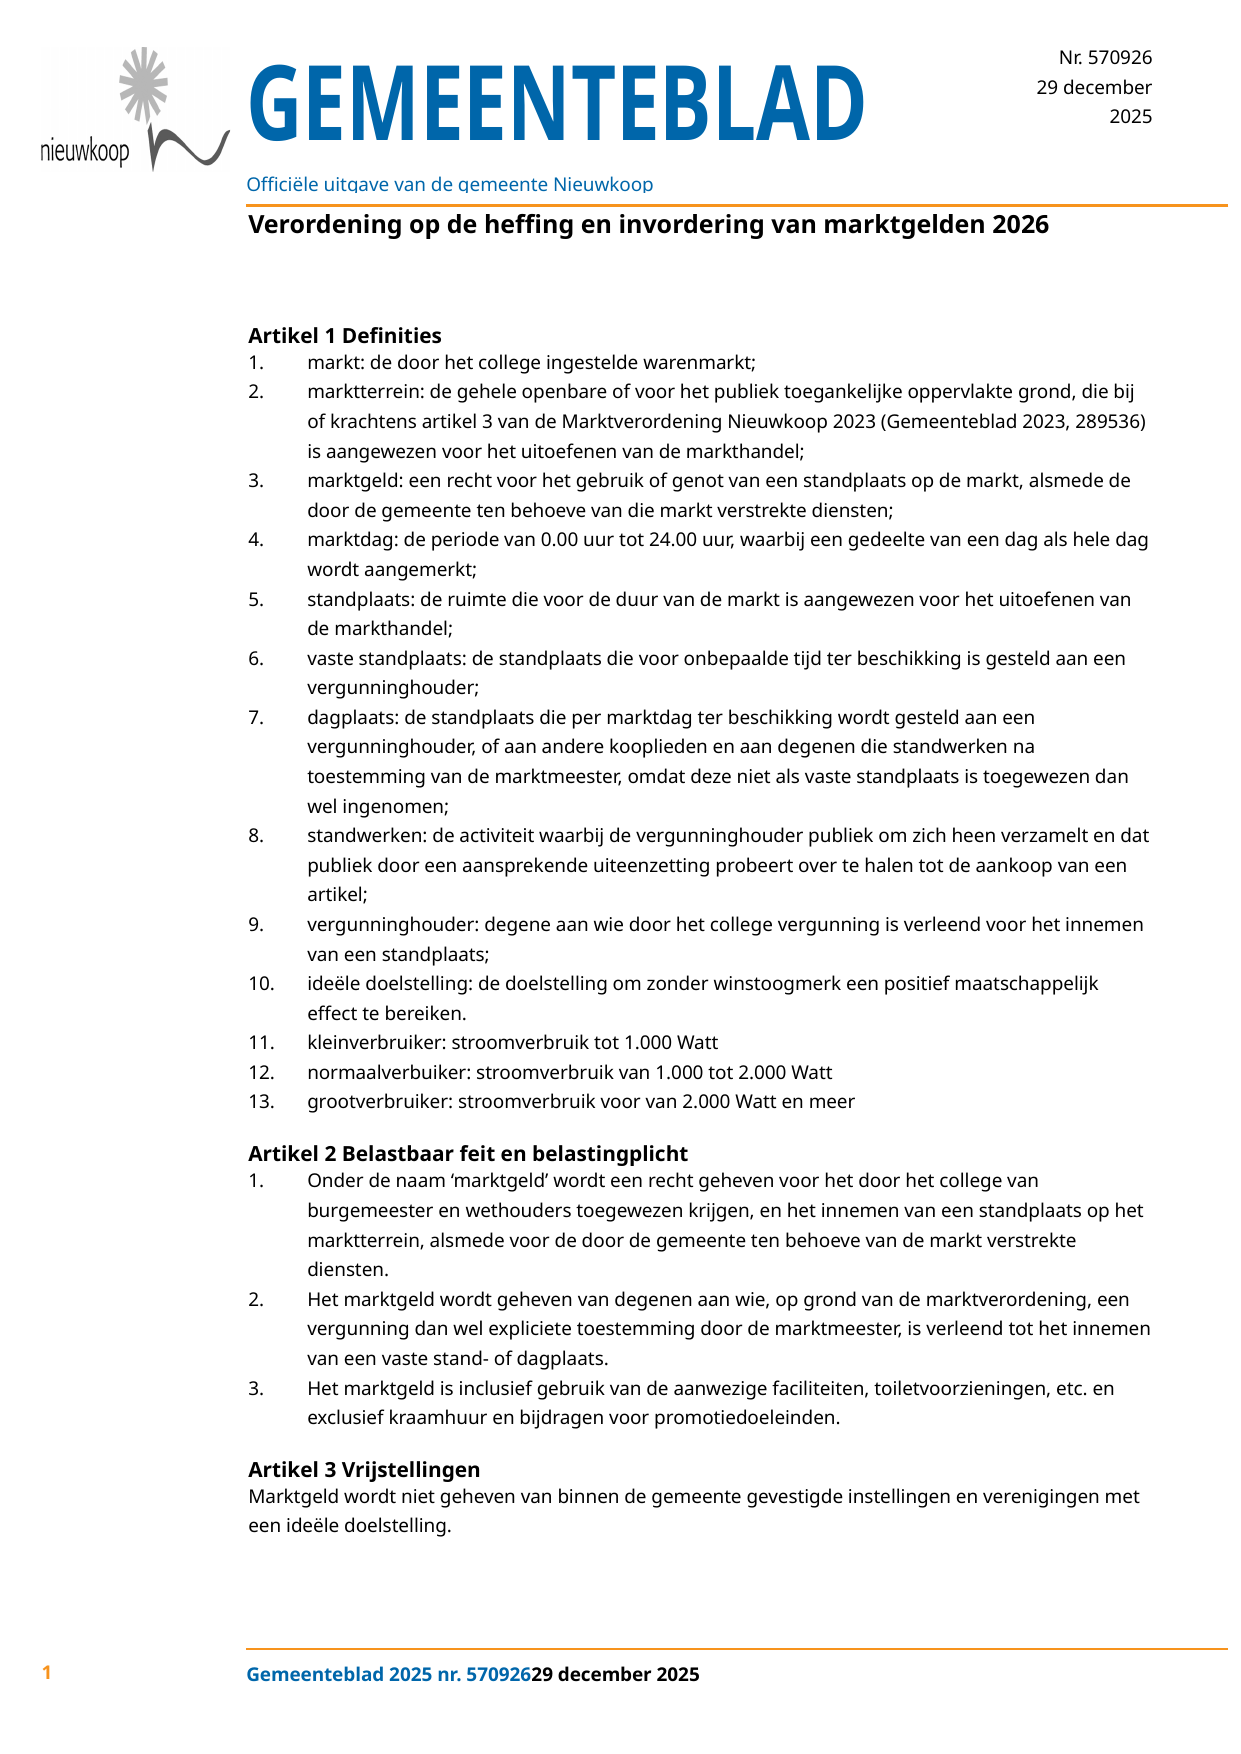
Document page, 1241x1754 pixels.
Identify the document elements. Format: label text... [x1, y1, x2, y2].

list ideële doelstelling: de doelstelling om zonder winstoogmerk een positief maatschappelijk effect te bereiken. [248, 970, 1152, 1026]
list Het marktgeld is inclusief gebruik van de aanwezige faciliteiten, toiletvoorzieningen, etc. en exclusief kraamhuur en bijdragen voor promotiedoeleinden. [248, 1375, 1152, 1430]
list marktterrein: de gehele openbare of voor het publiek toegankelijke oppervlakte grond, die bij of krachtens artikel 3 van de Marktverordening Nieuwkoop 2023 (Gemeenteblad 2023, 289536) is aangewezen voor het uitoefenen van de markthandel; [248, 379, 1152, 464]
list Onder de naam ‘marktgeld’ wordt een recht geheven voor het door het college van burgemeester en wethouders toegewezen krijgen, en het innemen van een standplaats op het marktterrein, alsmede voor de door de gemeente ten behoeve van de markt verstrekte diensten. [248, 1168, 1152, 1282]
text Artikel 3 Vrijstellingen [248, 1455, 1152, 1483]
list marktdag: de periode van 0.00 uur tot 24.00 uur, waarbij een gedeelte van een dag als hele dag wordt aangemerkt; [248, 527, 1152, 582]
text Artikel 2 Belastbaar feit en belastingplicht [248, 1139, 1152, 1168]
list kleinverbruiker: stroomverbruik tot 1.000 Watt [248, 1029, 1152, 1055]
list Het marktgeld wordt geheven van degenen aan wie, op grond van de marktverordening, een vergunning dan wel expliciete toestemming door de marktmeester, is verleend tot het innemen van een vaste stand- of dagplaats. [248, 1286, 1152, 1371]
list standwerken: de activiteit waarbij de vergunninghouder publiek om zich heen verzamelt en dat publiek door een aansprekende uiteenzetting probeert over te halen tot de aankoop van een artikel; [248, 822, 1152, 907]
text Artikel 1 Definities [248, 321, 1152, 349]
text Verordening op de heffing en invordering van marktgelden 2026 [248, 207, 1152, 241]
list markt: de door het college ingestelde warenmarkt; [248, 349, 1152, 375]
list standplaats: de ruimte die voor de duur van de markt is aangewezen voor het uitoefenen van de markthandel; [248, 586, 1152, 641]
list normaalverbuiker: stroomverbruik van 1.000 tot 2.000 Watt [248, 1059, 1152, 1085]
text Marktgeld wordt niet geheven van binnen de gemeente gevestigde instellingen en verenigingen met een ideële doelstelling. [248, 1483, 1152, 1538]
list grootverbruiker: stroomverbruik voor van 2.000 Watt en meer [248, 1089, 1152, 1114]
list vaste standplaats: de standplaats die voor onbepaalde tijd ter beschikking is gesteld aan een vergunninghouder; [248, 645, 1152, 700]
list marktgeld: een recht voor het gebruik of genot van een standplaats op de markt, alsmede de door de gemeente ten behoeve van die markt verstrekte diensten; [248, 467, 1152, 523]
picture [41, 47, 231, 172]
list dagplaats: de standplaats die per marktdag ter beschikking wordt gesteld aan een vergunninghouder, of aan andere kooplieden en aan degenen die standwerken na toestemming van de marktmeester, omdat deze niet als vaste standplaats is toegewezen dan wel ingenomen; [248, 704, 1152, 819]
list vergunninghouder: degene aan wie door het college vergunning is verleend voor het innemen van een standplaats; [248, 911, 1152, 967]
